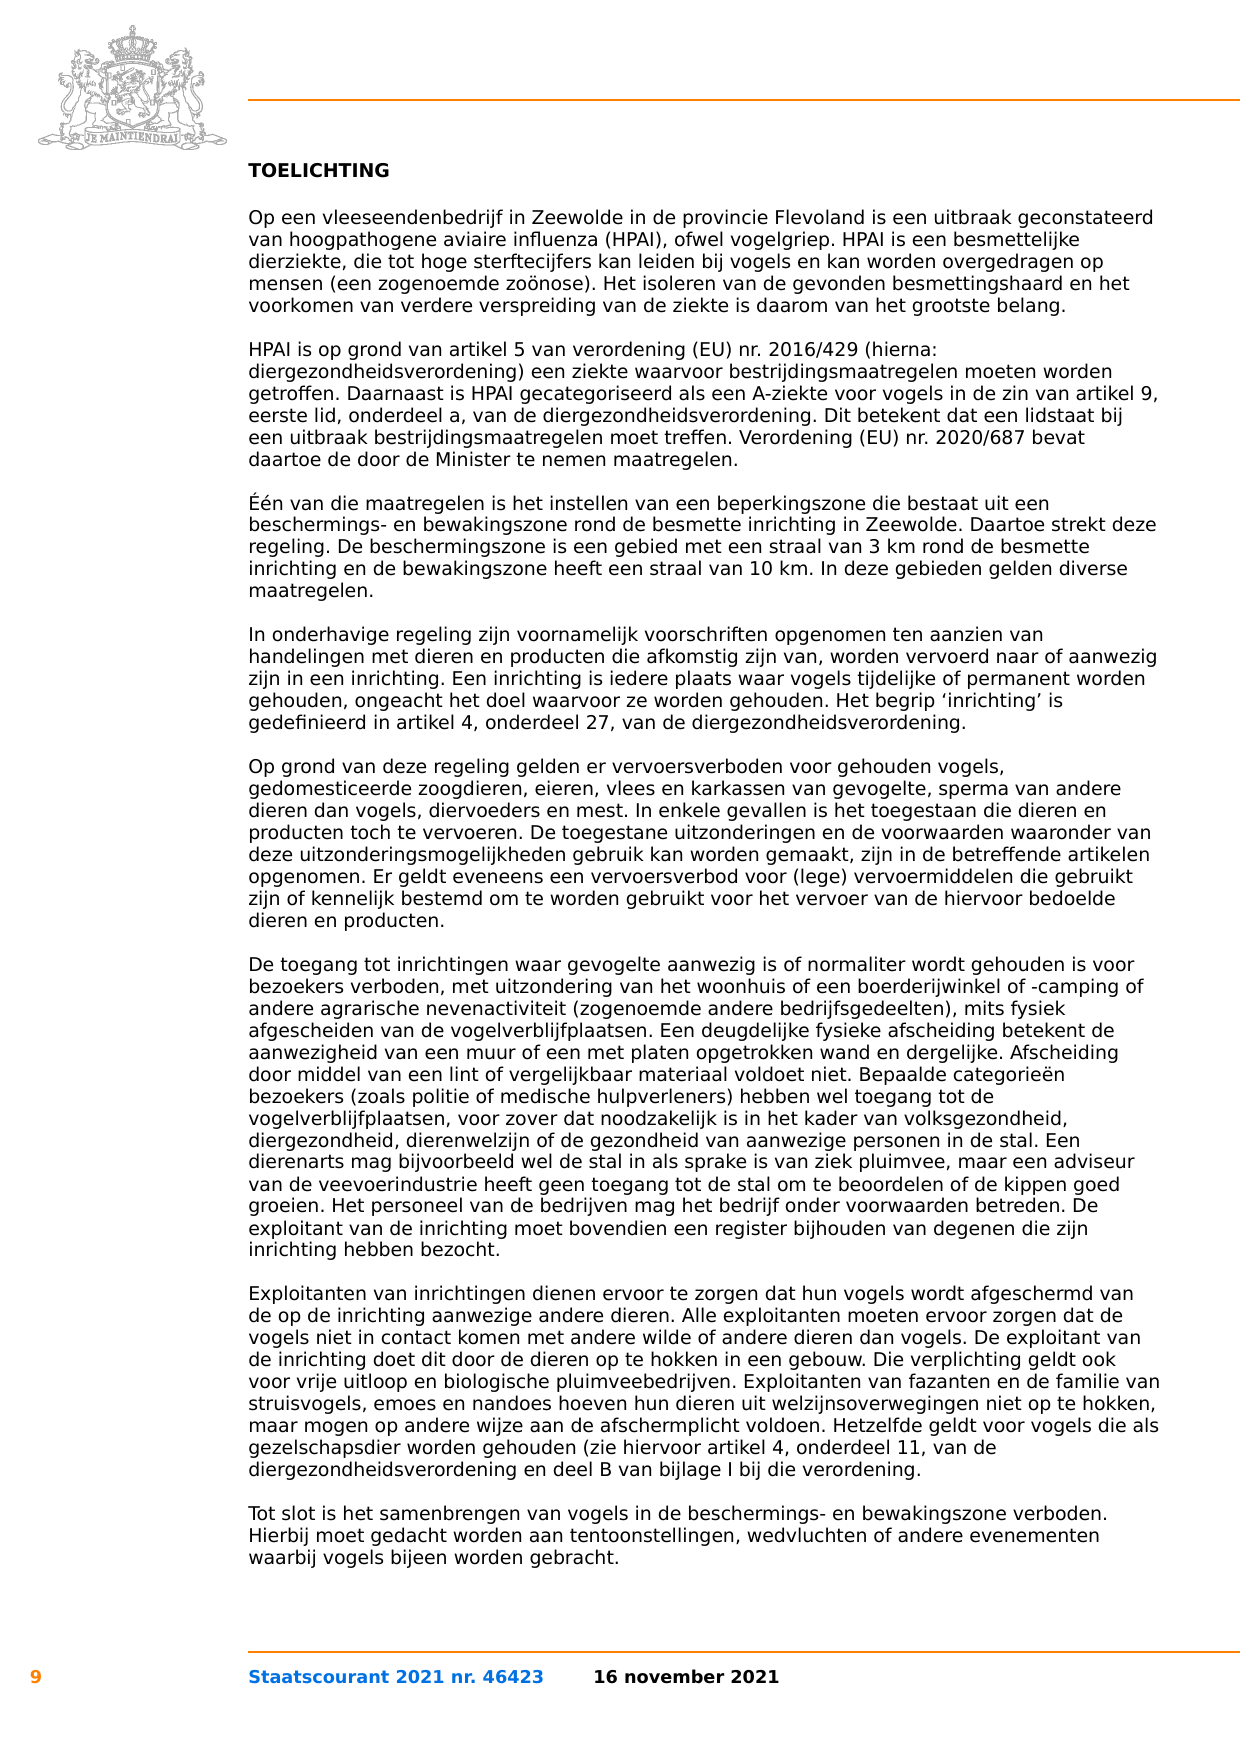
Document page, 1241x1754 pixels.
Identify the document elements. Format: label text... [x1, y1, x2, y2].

text Tot slot is het samenbrengen van vogels in de beschermings- en bewakingszone verboden. Hierbij moet gedacht worden aan tentoonstellingen, wedvluchten of andere evenementen waarbij vogels bijeen worden gebracht. [248, 1503, 1163, 1569]
text In onderhavige regeling zijn voornamelijk voorschriften opgenomen ten aanzien van handelingen met dieren en producten die afkomstig zijn van, worden vervoerd naar of aanwezig zijn in een inrichting. Een inrichting is iedere plaats waar vogels tijdelijke of permanent worden gehouden, ongeacht het doel waarvoor ze worden gehouden. Het begrip ‘inrichting’ is gedefinieerd in artikel 4, onderdeel 27, van de diergezondheidsverordening. [248, 624, 1163, 734]
subtitle TOELICHTING [248, 160, 1163, 182]
text HPAI is op grond van artikel 5 van verordening (EU) nr. 2016/429 (hierna: diergezondheidsverordening) een ziekte waarvoor bestrijdingsmaatregelen moeten worden getroffen. Daarnaast is HPAI gecategoriseerd als een A-ziekte voor vogels in de zin van artikel 9, eerste lid, onderdeel a, van de diergezondheidsverordening. Dit betekent dat een lidstaat bij een uitbraak bestrijdingsmaatregelen moet treffen. Verordening (EU) nr. 2020/687 bevat daartoe de door de Minister te nemen maatregelen. [248, 339, 1163, 471]
text Op grond van deze regeling gelden er vervoersverboden voor gehouden vogels, gedomesticeerde zoogdieren, eieren, vlees en karkassen van gevogelte, sperma van andere dieren dan vogels, diervoeders en mest. In enkele gevallen is het toegestaan die dieren en producten toch te vervoeren. De toegestane uitzonderingen en de voorwaarden waaronder van deze uitzonderingsmogelijkheden gebruik kan worden gemaakt, zijn in de betreffende artikelen opgenomen. Er geldt eveneens een vervoersverbod voor (lege) vervoermiddelen die gebruikt zijn of kennelijk bestemd om te worden gebruikt voor het vervoer van de hiervoor bedoelde dieren en producten. [248, 756, 1163, 932]
text Één van die maatregelen is het instellen van een beperkingszone die bestaat uit een beschermings- en bewakingszone rond de besmette inrichting in Zeewolde. Daartoe strekt deze regeling. De beschermingszone is een gebied met een straal van 3 km rond de besmette inrichting en de bewakingszone heeft een straal van 10 km. In deze gebieden gelden diverse maatregelen. [248, 492, 1163, 602]
text De toegang tot inrichtingen waar gevogelte aanwezig is of normaliter wordt gehouden is voor bezoekers verboden, met uitzondering van het woonhuis of een boerderijwinkel of -camping of andere agrarische nevenactiviteit (zogenoemde andere bedrijfsgedeelten), mits fysiek afgescheiden van de vogelverblijfplaatsen. Een deugdelijke fysieke afscheiding betekent de aanwezigheid van een muur of een met platen opgetrokken wand en dergelijke. Afscheiding door middel van een lint of vergelijkbaar materiaal voldoet niet. Bepaalde categorieën bezoekers (zoals politie of medische hulpverleners) hebben wel toegang tot de vogelverblijfplaatsen, voor zover dat noodzakelijk is in het kader van volksgezondheid, diergezondheid, dierenwelzijn of de gezondheid van aanwezige personen in de stal. Een dierenarts mag bijvoorbeeld wel de stal in als sprake is van ziek pluimvee, maar een adviseur van de veevoerindustrie heeft geen toegang tot de stal om te beoordelen of de kippen goed groeien. Het personeel van de bedrijven mag het bedrijf onder voorwaarden betreden. De exploitant van de inrichting moet bovendien een register bijhouden van degenen die zijn inrichting hebben bezocht. [248, 954, 1163, 1261]
text Op een vleeseendenbedrijf in Zeewolde in de provincie Flevoland is een uitbraak geconstateerd van hoogpathogene aviaire influenza (HPAI), ofwel vogelgriep. HPAI is een besmettelijke dierziekte, die tot hoge sterftecijfers kan leiden bij vogels en kan worden overgedragen op mensen (een zogenoemde zoönose). Het isoleren van de gevonden besmettingshaard en het voorkomen van verdere verspreiding van de ziekte is daarom van het grootste belang. [248, 207, 1163, 317]
text Exploitanten van inrichtingen dienen ervoor te zorgen dat hun vogels wordt afgeschermd van de op de inrichting aanwezige andere dieren. Alle exploitanten moeten ervoor zorgen dat de vogels niet in contact komen met andere wilde of andere dieren dan vogels. De exploitant van de inrichting doet dit door de dieren op te hokken in een gebouw. Die verplichting geldt ook voor vrije uitloop en biologische pluimveebedrijven. Exploitanten van fazanten en de familie van struisvogels, emoes en nandoes hoeven hun dieren uit welzijnsoverwegingen niet op te hokken, maar mogen op andere wijze aan de afschermplicht voldoen. Hetzelfde geldt voor vogels die als gezelschapsdier worden gehouden (zie hiervoor artikel 4, onderdeel 11, van de diergezondheidsverordening en deel B van bijlage I bij die verordening. [248, 1283, 1163, 1481]
picture [38, 25, 227, 150]
